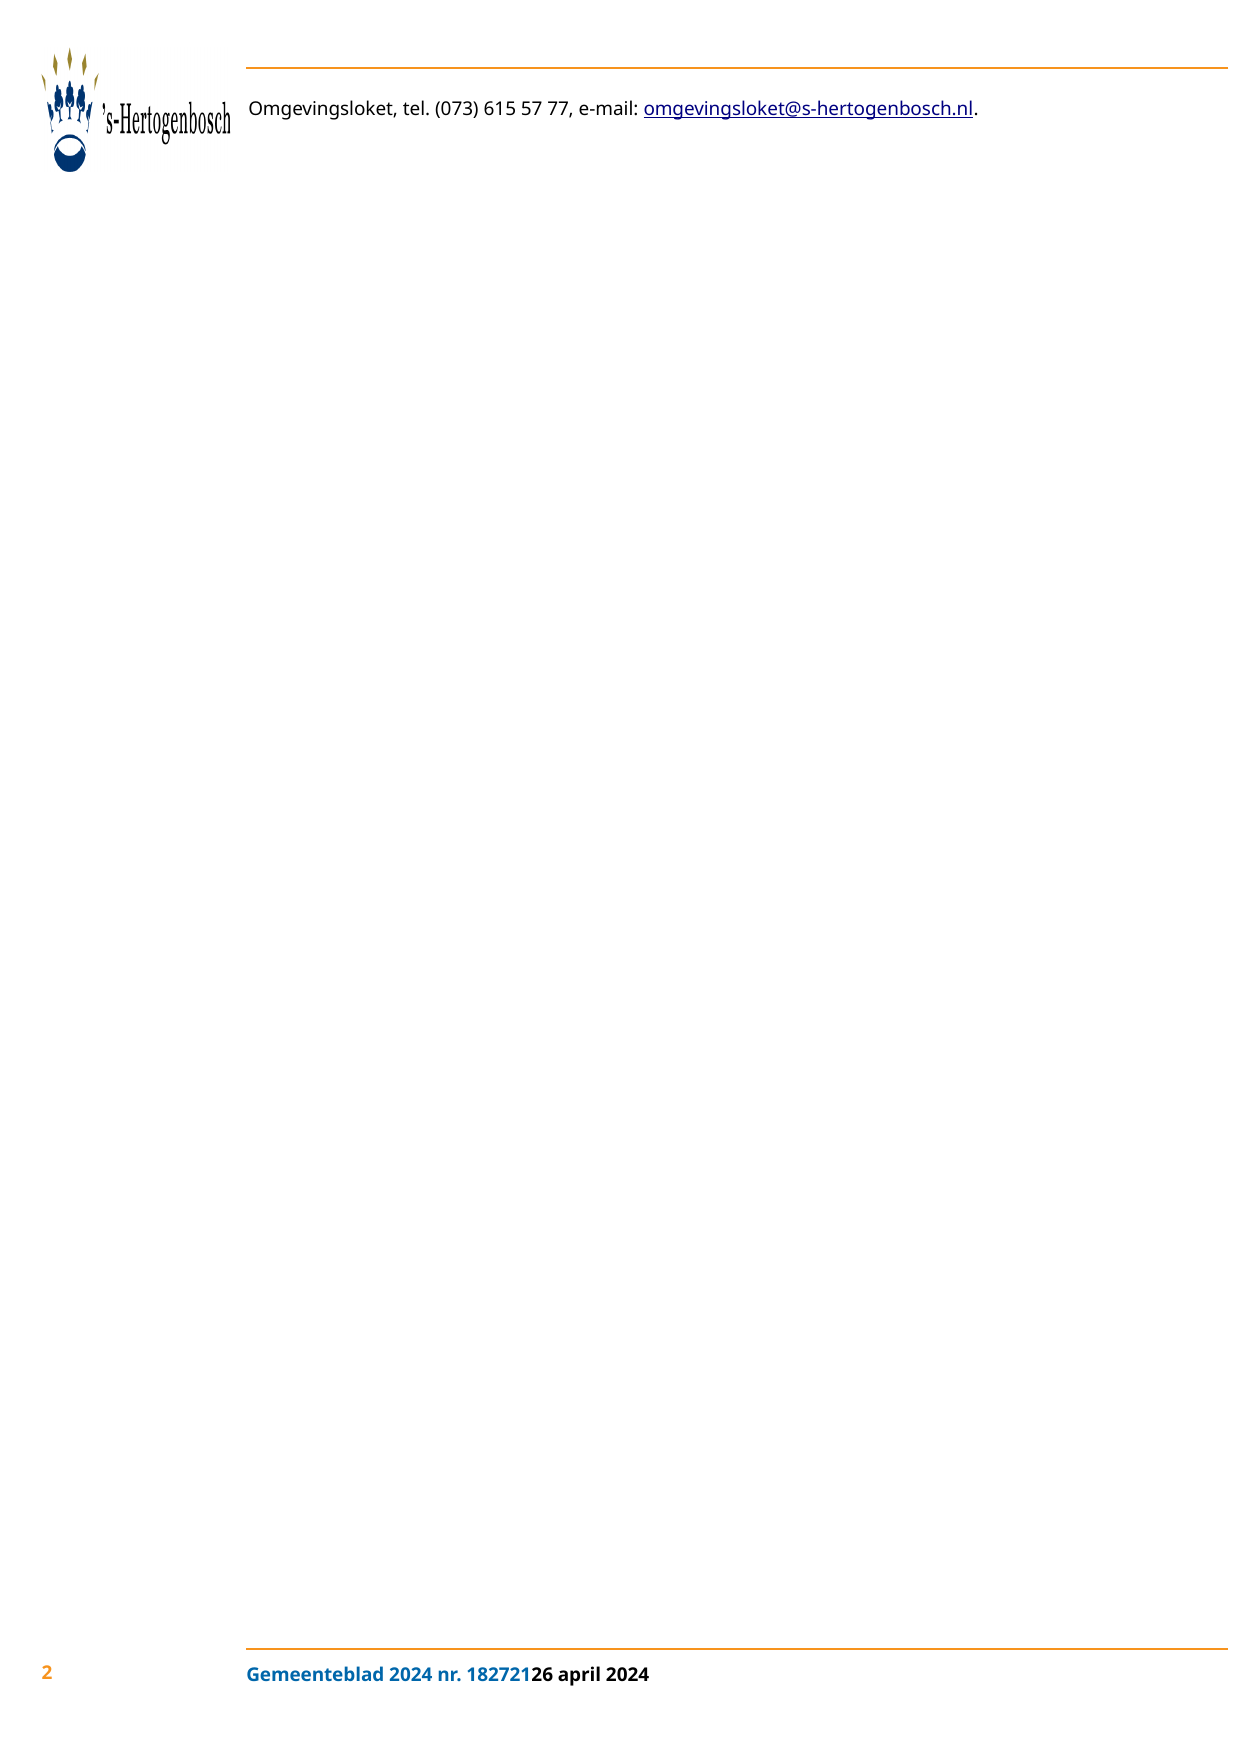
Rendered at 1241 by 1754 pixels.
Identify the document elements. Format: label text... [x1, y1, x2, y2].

picture [41, 47, 231, 172]
text Omgevingsloket, tel. (073) 615 57 77, e-mail: omgevingsloket@s-hertogenbosch.nl. [248, 95, 1152, 121]
